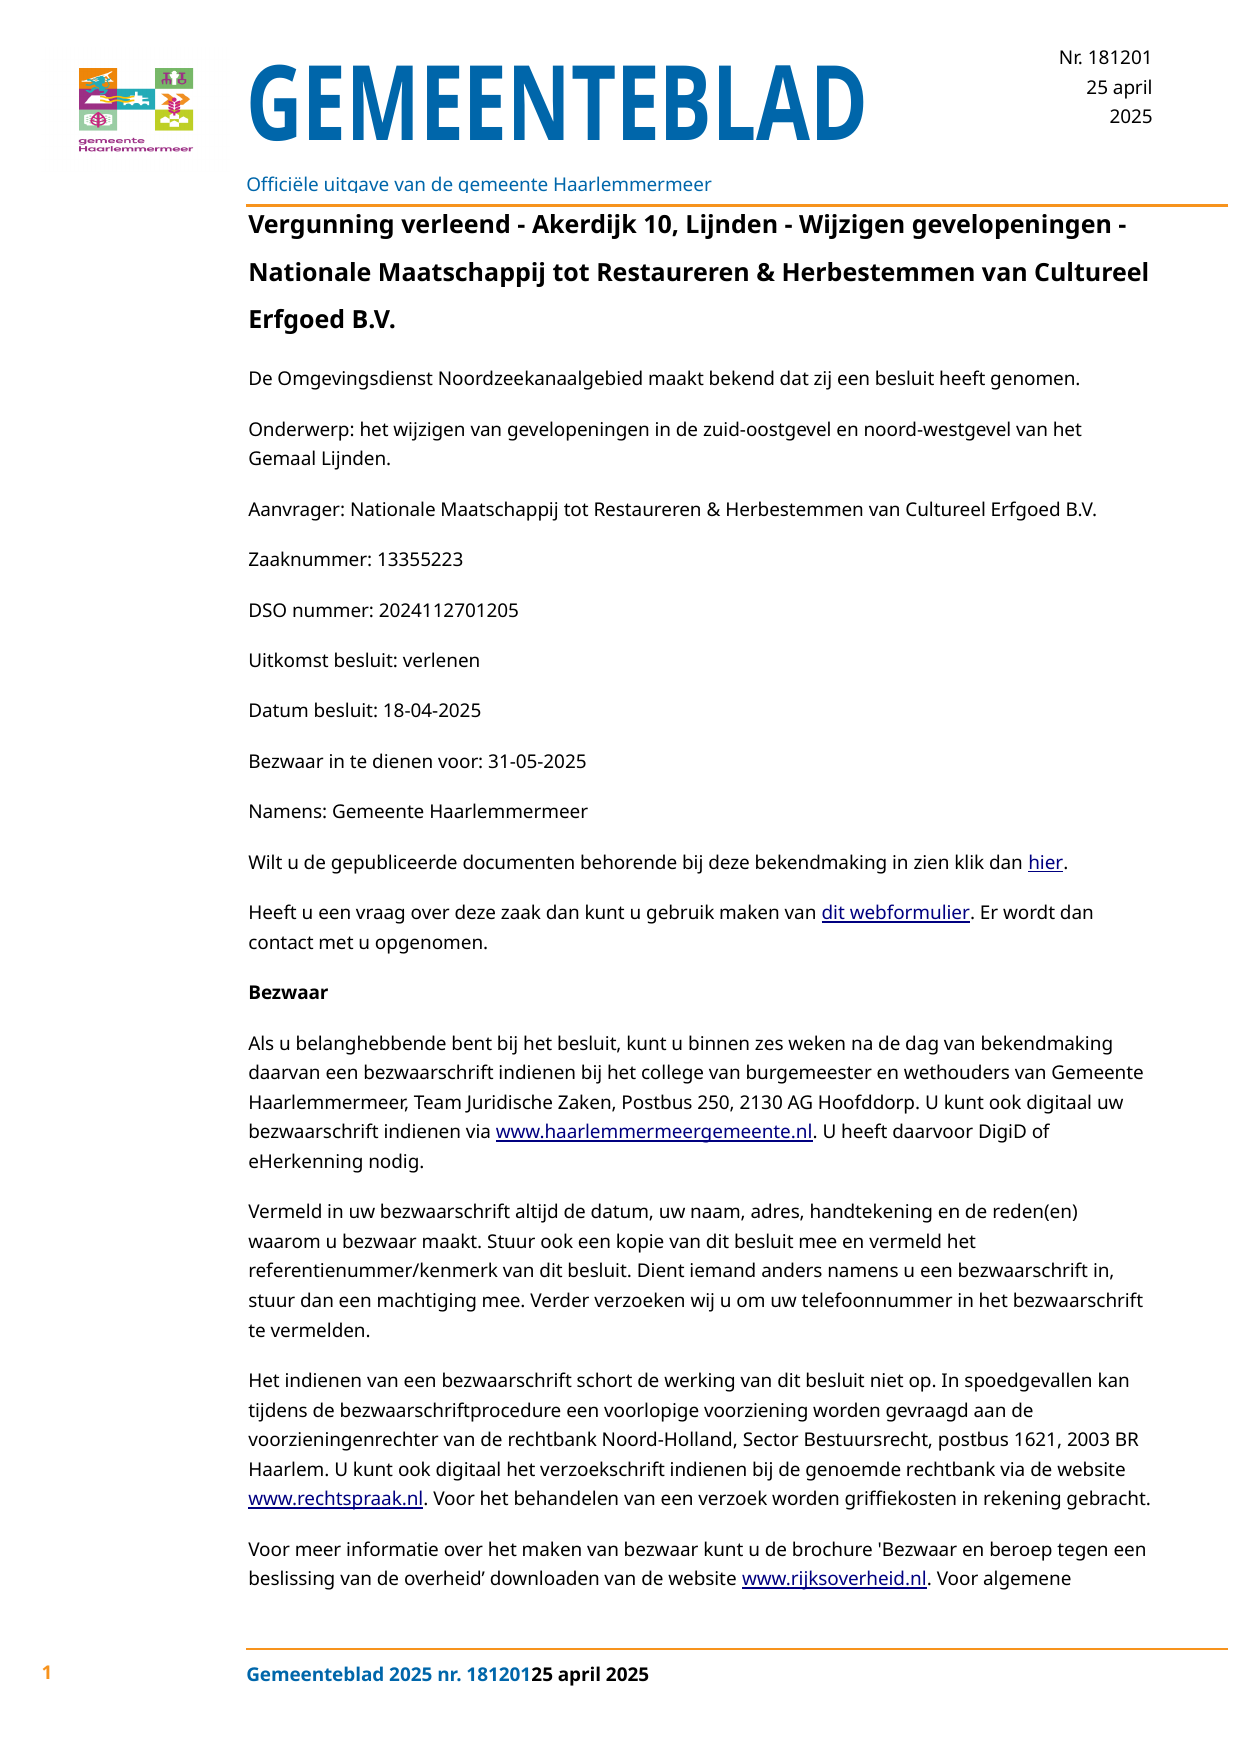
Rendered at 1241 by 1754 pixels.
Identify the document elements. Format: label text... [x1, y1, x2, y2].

text De Omgevingsdienst Noordzeekanaalgebied maakt bekend dat zij een besluit heeft genomen. [248, 366, 1152, 391]
text Zaaknummer: 13355223 [248, 546, 1152, 572]
text Namens: Gemeente Haarlemmermeer [248, 798, 1152, 824]
picture [41, 47, 231, 172]
text Heeft u een vraag over deze zaak dan kunt u gebruik maken van dit webformulier. Er wordt dan contact met u opgenomen. [248, 899, 1152, 954]
text Uitkomst besluit: verlenen [248, 647, 1152, 673]
text Onderwerp: het wijzigen van gevelopeningen in de zuid-oostgevel en noord-westgevel van het Gemaal Lijnden. [248, 416, 1152, 471]
text Wilt u de gepubliceerde documenten behorende bij deze bekendmaking in zien klik dan hier. [248, 849, 1152, 874]
text Vergunning verleend - Akerdijk 10, Lijnden - Wijzigen gevelopeningen - Nationale Maatschappij tot Restaureren & Herbestemmen van Cultureel Erfgoed B.V. [248, 207, 1152, 336]
text Bezwaar in te dienen voor: 31-05-2025 [248, 748, 1152, 774]
text DSO nummer: 2024112701205 [248, 597, 1152, 622]
text Voor meer informatie over het maken van bezwaar kunt u de brochure 'Bezwaar en beroep tegen een beslissing van de overheid’ downloaden van de website www.rijksoverheid.nl. Voor algemene [248, 1536, 1152, 1591]
text Datum besluit: 18-04-2025 [248, 698, 1152, 723]
text Het indienen van een bezwaarschrift schort de werking van dit besluit niet op. In spoedgevallen kan tijdens de bezwaarschriftprocedure een voorlopige voorziening worden gevraagd aan de voorzieningenrechter van de rechtbank Noord-Holland, Sector Bestuursrecht, postbus 1621, 2003 BR Haarlem. U kunt ook digitaal het verzoekschrift indienen bij de genoemde rechtbank via de website www.rechtspraak.nl. Voor het behandelen van een verzoek worden griffiekosten in rekening gebracht. [248, 1367, 1152, 1511]
text Bezwaar [248, 979, 1152, 1005]
text Als u belanghebbende bent bij het besluit, kunt u binnen zes weken na de dag van bekendmaking daarvan een bezwaarschrift indienen bij het college van burgemeester en wethouders van Gemeente Haarlemmermeer, Team Juridische Zaken, Postbus 250, 2130 AG Hoofddorp. U kunt ook digitaal uw bezwaarschrift indienen via www.haarlemmermeergemeente.nl. U heeft daarvoor DigiD of eHerkenning nodig. [248, 1030, 1152, 1174]
text Vermeld in uw bezwaarschrift altijd de datum, uw naam, adres, handtekening en de reden(en) waarom u bezwaar maakt. Stuur ook een kopie van dit besluit mee en vermeld het referentienummer/kenmerk van dit besluit. Dient iemand anders namens u een bezwaarschrift in, stuur dan een machtiging mee. Verder verzoeken wij u om uw telefoonnummer in het bezwaarschrift te vermelden. [248, 1198, 1152, 1342]
text Aanvrager: Nationale Maatschappij tot Restaureren & Herbestemmen van Cultureel Erfgoed B.V. [248, 496, 1152, 522]
